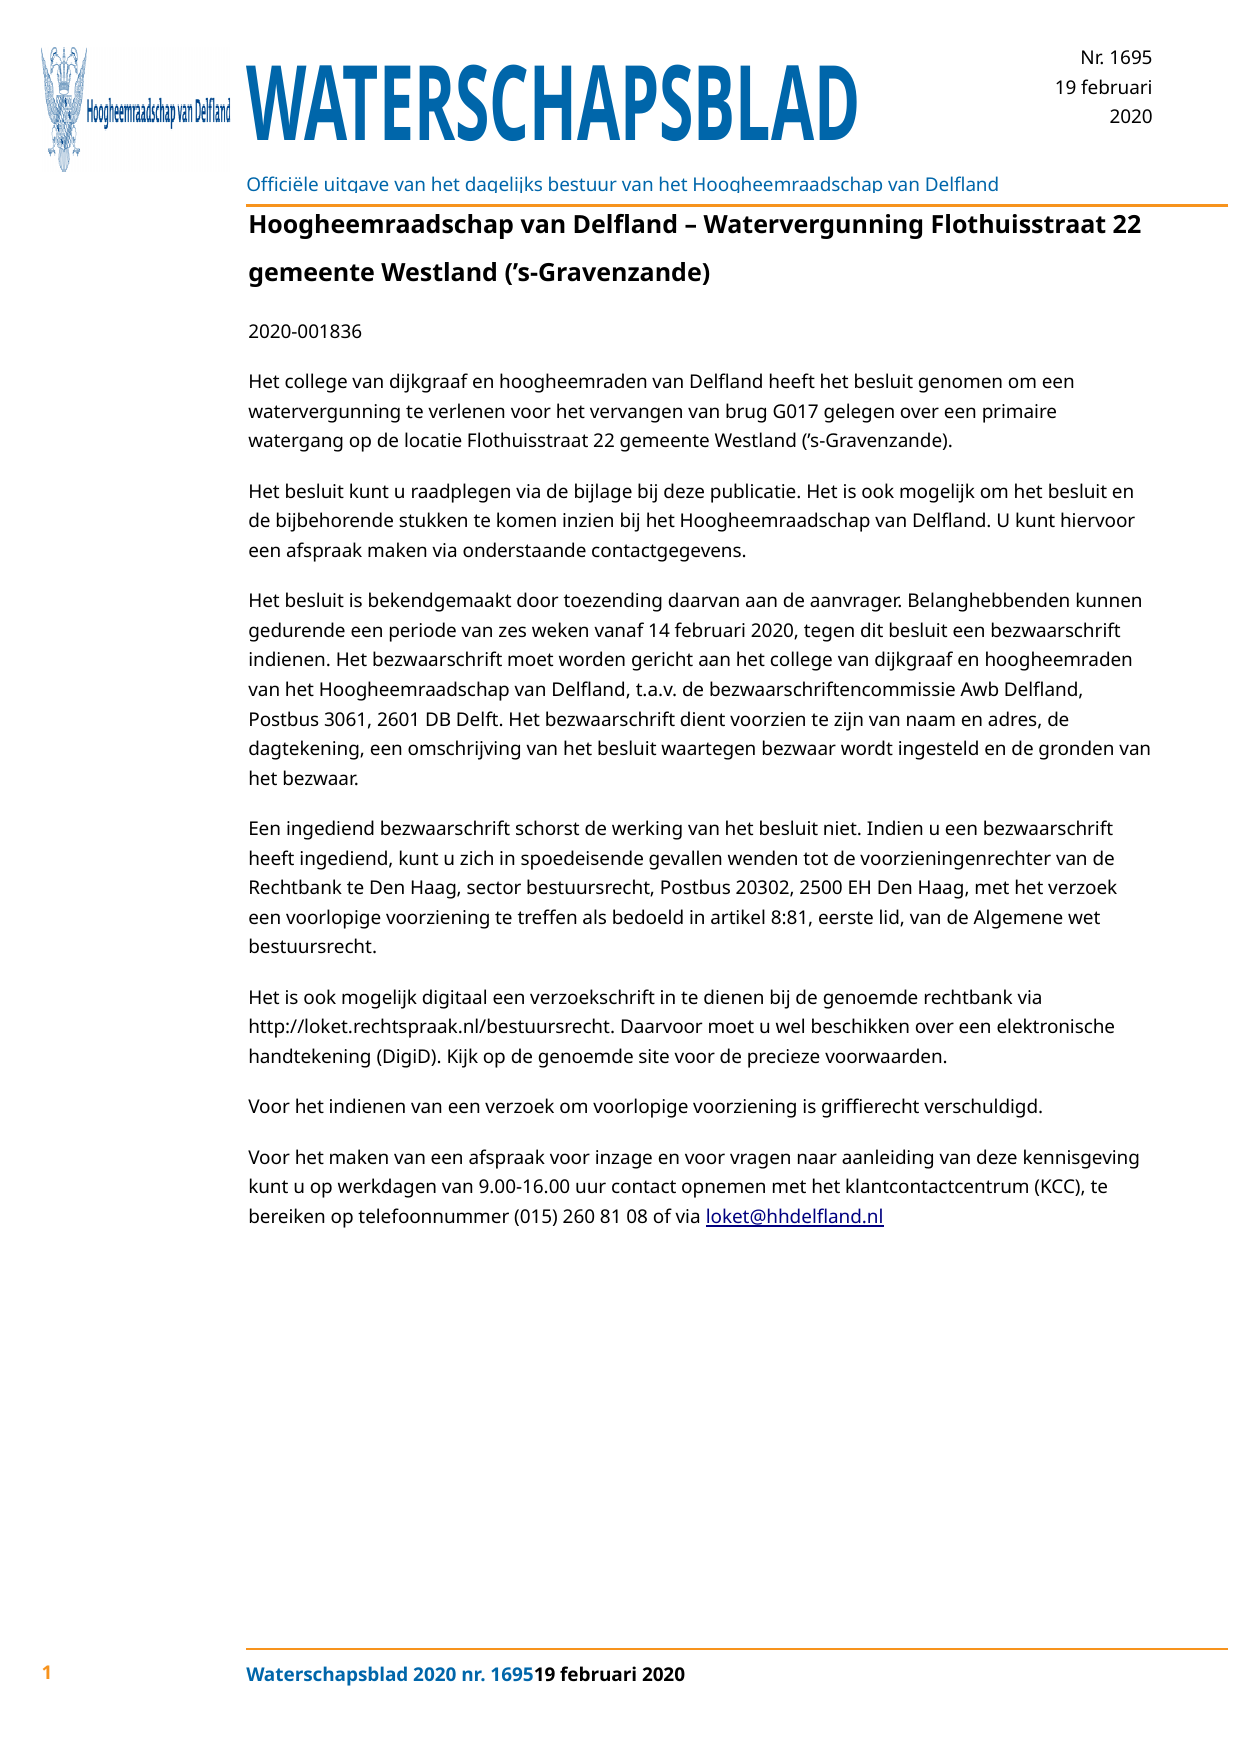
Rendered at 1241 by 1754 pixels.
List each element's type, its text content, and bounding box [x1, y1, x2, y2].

text Hoogheemraadschap van Delfland – Watervergunning Flothuisstraat 22 gemeente Westland (’s-Gravenzande) [248, 207, 1152, 288]
text Het is ook mogelijk digitaal een verzoekschrift in te dienen bij de genoemde rechtbank via http://loket.rechtspraak.nl/bestuursrecht. Daarvoor moet u wel beschikken over een elektronische handtekening (DigiD). Kijk op de genoemde site voor de precieze voorwaarden. [248, 984, 1152, 1069]
text Het college van dijkgraaf en hoogheemraden van Delfland heeft het besluit genomen om een watervergunning te verlenen voor het vervangen van brug G017 gelegen over een primaire watergang op de locatie Flothuisstraat 22 gemeente Westland (’s-Gravenzande). [248, 368, 1152, 453]
text Een ingediend bezwaarschrift schorst de werking van het besluit niet. Indien u een bezwaarschrift heeft ingediend, kunt u zich in spoedeisende gevallen wenden tot de voorzieningenrechter van de Rechtbank te Den Haag, sector bestuursrecht, Postbus 20302, 2500 EH Den Haag, met het verzoek een voorlopige voorziening te treffen als bedoeld in artikel 8:81, eerste lid, van de Algemene wet bestuursrecht. [248, 815, 1152, 959]
picture [41, 47, 231, 172]
text Het besluit kunt u raadplegen via de bijlage bij deze publicatie. Het is ook mogelijk om het besluit en de bijbehorende stukken te komen inzien bij het Hoogheemraadschap van Delfland. U kunt hiervoor een afspraak maken via onderstaande contactgegevens. [248, 478, 1152, 563]
text Het besluit is bekendgemaakt door toezending daarvan aan de aanvrager. Belanghebbenden kunnen gedurende een periode van zes weken vanaf 14 februari 2020, tegen dit besluit een bezwaarschrift indienen. Het bezwaarschrift moet worden gericht aan het college van dijkgraaf en hoogheemraden van het Hoogheemraadschap van Delfland, t.a.v. de bezwaarschriftencommissie Awb Delfland, Postbus 3061, 2601 DB Delft. Het bezwaarschrift dient voorzien te zijn van naam en adres, de dagtekening, een omschrijving van het besluit waartegen bezwaar wordt ingesteld en de gronden van het bezwaar. [248, 587, 1152, 791]
text Voor het maken van een afspraak voor inzage en voor vragen naar aanleiding van deze kennisgeving kunt u op werkdagen van 9.00-16.00 uur contact opnemen met het klantcontactcentrum (KCC), te bereiken op telefoonnummer (015) 260 81 08 of via loket@hhdelfland.nl [248, 1144, 1152, 1229]
text Voor het indienen van een verzoek om voorlopige voorziening is griffierecht verschuldigd. [248, 1094, 1152, 1119]
text 2020-001836 [248, 318, 1152, 344]
